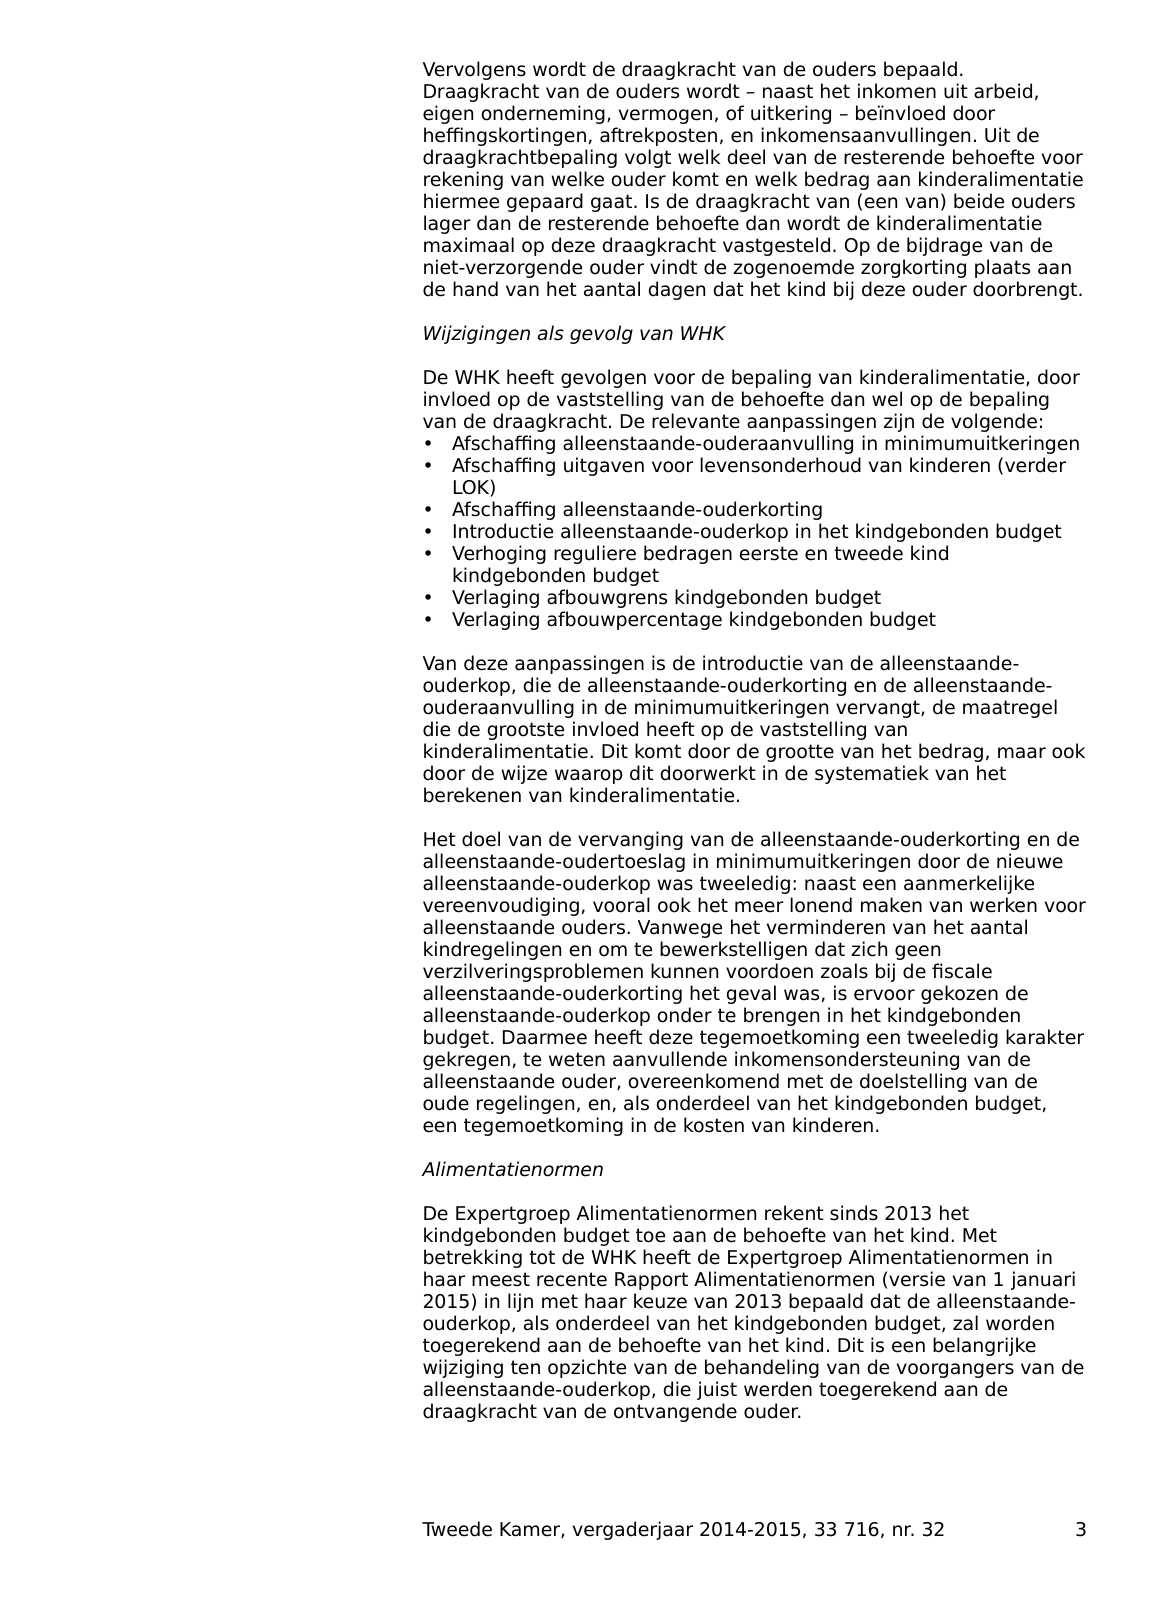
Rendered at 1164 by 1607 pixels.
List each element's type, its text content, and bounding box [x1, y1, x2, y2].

text Van deze aanpassingen is de introductie van de alleenstaande-ouderkop, die de alleenstaande-ouderkorting en de alleenstaande-ouderaanvulling in de minimumuitkeringen vervangt, de maatregel die de grootste invloed heeft op de vaststelling van kinderalimentatie. Dit komt door de grootte van het bedrag, maar ook door de wijze waarop dit doorwerkt in de systematiek van het berekenen van kinderalimentatie. [422, 653, 1087, 807]
text • Afschaffing alleenstaande-ouderaanvulling in minimumuitkeringen [422, 433, 1087, 455]
subtitle Alimentatienormen [422, 1159, 1087, 1181]
text • Afschaffing alleenstaande-ouderkorting [422, 499, 1087, 521]
text Het doel van de vervanging van de alleenstaande-ouderkorting en de alleenstaande-oudertoeslag in minimumuitkeringen door de nieuwe alleenstaande-ouderkop was tweeledig: naast een aanmerkelijke vereenvoudiging, vooral ook het meer lonend maken van werken voor alleenstaande ouders. Vanwege het verminderen van het aantal kindregelingen en om te bewerkstelligen dat zich geen verzilveringsproblemen kunnen voordoen zoals bij de fiscale alleenstaande-ouderkorting het geval was, is ervoor gekozen de alleenstaande-ouderkop onder te brengen in het kindgebonden budget. Daarmee heeft deze tegemoetkoming een tweeledig karakter gekregen, te weten aanvullende inkomensondersteuning van de alleenstaande ouder, overeenkomend met de doelstelling van de oude regelingen, en, als onderdeel van het kindgebonden budget, een tegemoetkoming in de kosten van kinderen. [422, 829, 1087, 1137]
text De Expertgroep Alimentatienormen rekent sinds 2013 het kindgebonden budget toe aan de behoefte van het kind. Met betrekking tot de WHK heeft de Expertgroep Alimentatienormen in haar meest recente Rapport Alimentatienormen (versie van 1 januari 2015) in lijn met haar keuze van 2013 bepaald dat de alleenstaande-ouderkop, als onderdeel van het kindgebonden budget, zal worden toegerekend aan de behoefte van het kind. Dit is een belangrijke wijziging ten opzichte van de behandeling van de voorgangers van de alleenstaande-ouderkop, die juist werden toegerekend aan de draagkracht van de ontvangende ouder. [422, 1203, 1087, 1423]
text • Introductie alleenstaande-ouderkop in het kindgebonden budget [422, 521, 1087, 543]
text • Verlaging afbouwpercentage kindgebonden budget [422, 609, 1087, 631]
subtitle Wijzigingen als gevolg van WHK [422, 323, 1087, 345]
text • Afschaffing uitgaven voor levensonderhoud van kinderen (verder LOK) [422, 455, 1087, 499]
text De WHK heeft gevolgen voor de bepaling van kinderalimentatie, door invloed op de vaststelling van de behoefte dan wel op de bepaling van de draagkracht. De relevante aanpassingen zijn de volgende: [422, 367, 1087, 433]
text • Verhoging reguliere bedragen eerste en tweede kind kindgebonden budget [422, 543, 1087, 587]
text • Verlaging afbouwgrens kindgebonden budget [422, 587, 1087, 609]
text Vervolgens wordt de draagkracht van de ouders bepaald. Draagkracht van de ouders wordt – naast het inkomen uit arbeid, eigen onderneming, vermogen, of uitkering – beïnvloed door heffingskortingen, aftrekposten, en inkomensaanvullingen. Uit de draagkrachtbepaling volgt welk deel van de resterende behoefte voor rekening van welke ouder komt en welk bedrag aan kinderalimentatie hiermee gepaard gaat. Is de draagkracht van (een van) beide ouders lager dan de resterende behoefte dan wordt de kinderalimentatie maximaal op deze draagkracht vastgesteld. Op de bijdrage van de niet-verzorgende ouder vindt de zogenoemde zorgkorting plaats aan de hand van het aantal dagen dat het kind bij deze ouder doorbrengt. [422, 59, 1087, 301]
